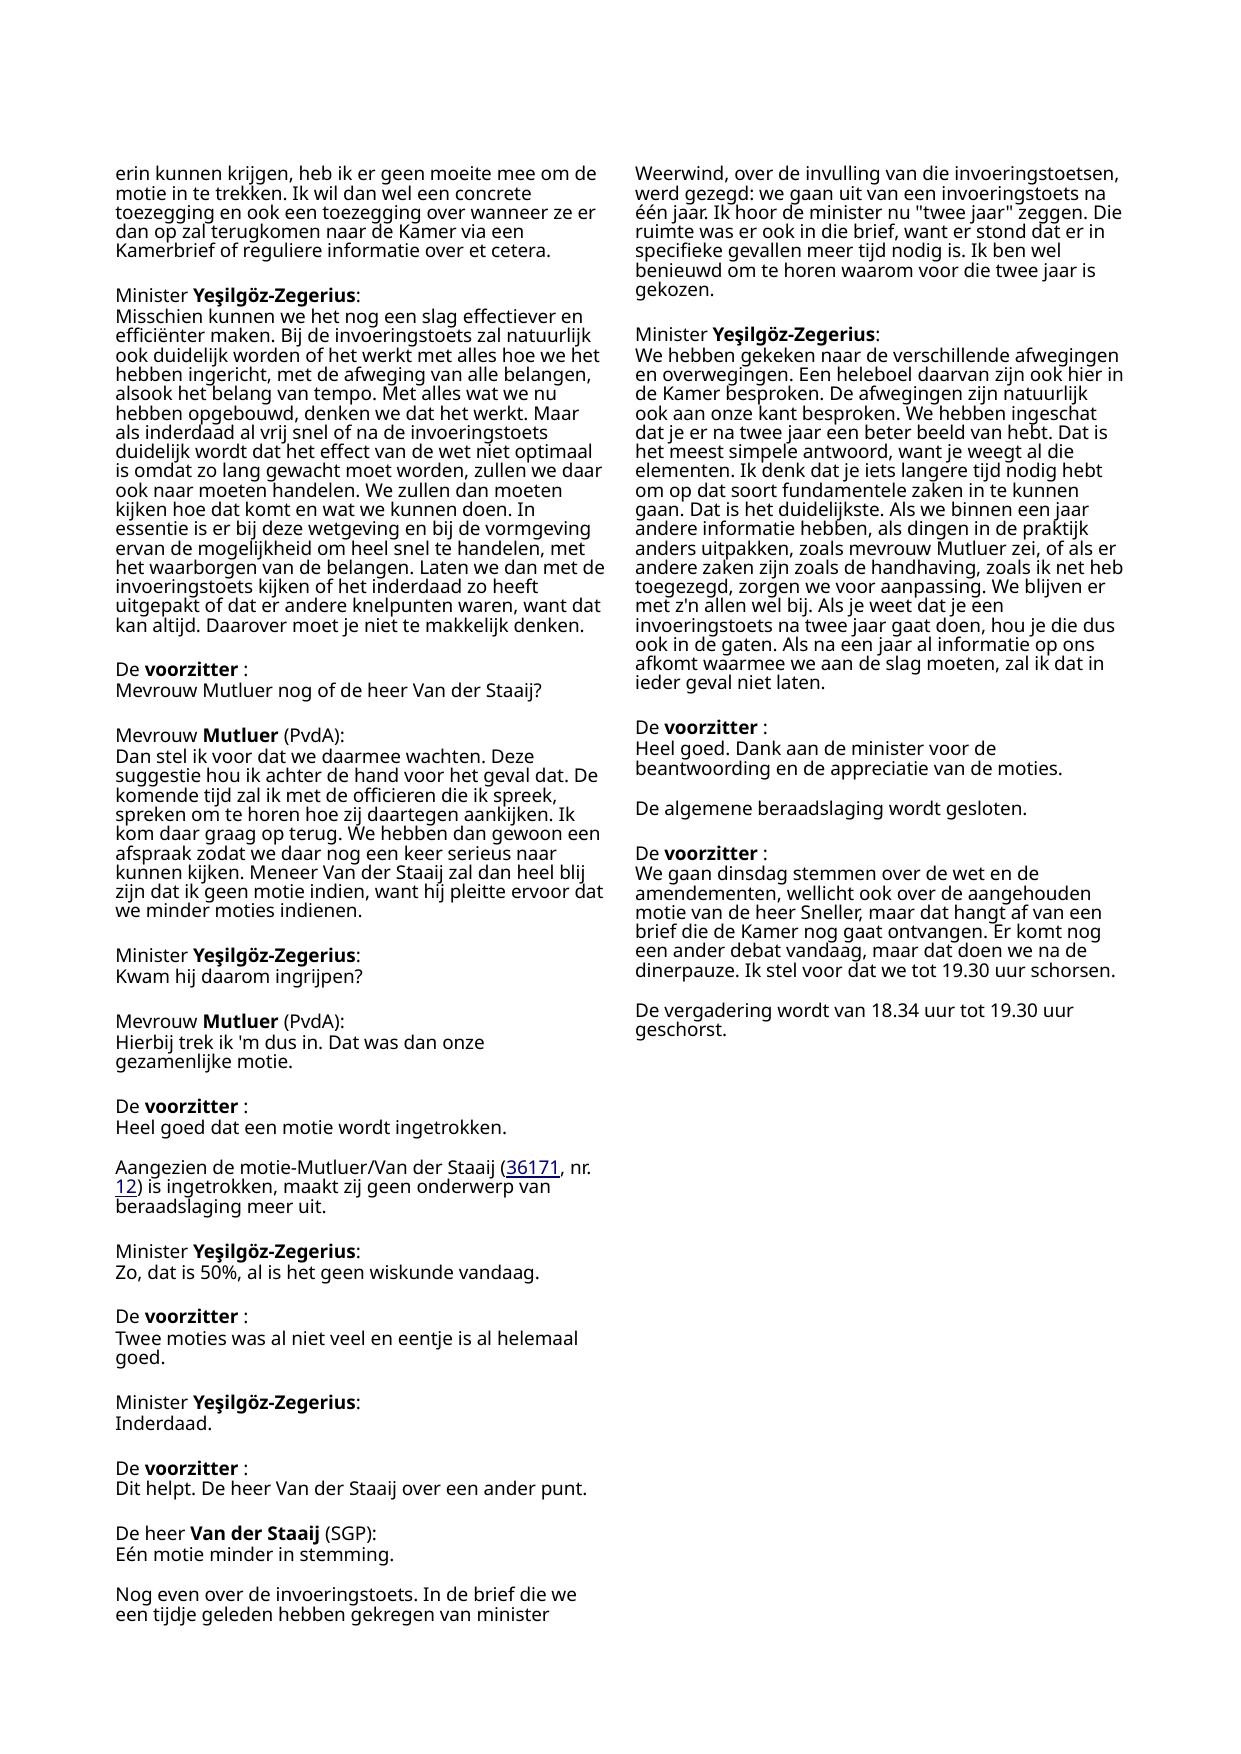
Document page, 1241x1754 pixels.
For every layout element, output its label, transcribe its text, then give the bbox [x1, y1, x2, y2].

text Zo, dat is 50%, al is het geen wiskunde vandaag. [115, 1264, 605, 1283]
text De vergadering wordt van 18.34 uur tot 19.30 uur geschorst. [635, 1002, 1125, 1040]
text Mevrouw Mutluer nog of de heer Van der Staaij? [115, 682, 605, 702]
text Kwam hij daarom ingrijpen? [115, 968, 605, 987]
text Eén motie minder in stemming. [115, 1546, 605, 1566]
text De voorzitter : [635, 714, 1125, 740]
text De algemene beraadslaging wordt gesloten. [635, 799, 1125, 819]
text De voorzitter : [115, 657, 605, 682]
text Inderdaad. [115, 1414, 605, 1434]
text erin kunnen krijgen, heb ik er geen moeite mee om de motie in te trekken. Ik wil dan wel een concrete toezegging en ook een toezegging over wanneer ze er dan op zal terugkomen naar de Kamer via een Kamerbrief of reguliere informatie over et cetera. [115, 165, 605, 262]
text Minister Yeşilgöz-Zegerius: [115, 282, 605, 308]
text Minister Yeşilgöz-Zegerius: [635, 321, 1125, 347]
text Dit helpt. De heer Van der Staaij over een ander punt. [115, 1480, 605, 1500]
text Dan stel ik voor dat we daarmee wachten. Deze suggestie hou ik achter de hand voor het geval dat. De komende tijd zal ik met de officieren die ik spreek, spreken om te horen hoe zij daartegen aankijken. Ik kom daar graag op terug. We hebben dan gewoon een afspraak zodat we daar nog een keer serieus naar kunnen kijken. Meneer Van der Staaij zal dan heel blij zijn dat ik geen motie indien, want hij pleitte ervoor dat we minder moties indienen. [115, 748, 605, 922]
text De voorzitter : [115, 1455, 605, 1480]
text De heer Van der Staaij (SGP): [115, 1521, 605, 1546]
text Minister Yeşilgöz-Zegerius: [115, 1389, 605, 1414]
text Misschien kunnen we het nog een slag effectiever en efficiënter maken. Bij de invoeringstoets zal natuurlijk ook duidelijk worden of het werkt met alles hoe we het hebben ingericht, met de afweging van alle belangen, alsook het belang van tempo. Met alles wat we nu hebben opgebouwd, denken we dat het werkt. Maar als inderdaad al vrij snel of na de invoeringstoets duidelijk wordt dat het effect van de wet niet optimaal is omdat zo lang gewacht moet worden, zullen we daar ook naar moeten handelen. We zullen dan moeten kijken hoe dat komt en wat we kunnen doen. In essentie is er bij deze wetgeving en bij de vormgeving ervan de mogelijkheid om heel snel te handelen, met het waarborgen van de belangen. Laten we dan met de invoeringstoets kijken of het inderdaad zo heeft uitgepakt of dat er andere knelpunten waren, want dat kan altijd. Daarover moet je niet te makkelijk denken. [115, 308, 605, 636]
text Minister Yeşilgöz-Zegerius: [115, 1238, 605, 1264]
text De voorzitter : [115, 1093, 605, 1119]
text Heel goed. Dank aan de minister voor de beantwoording en de appreciatie van de moties. [635, 740, 1125, 779]
text Twee moties was al niet veel en eentje is al helemaal goed. [115, 1329, 605, 1368]
text Mevrouw Mutluer (PvdA): [115, 1008, 605, 1034]
text De voorzitter : [635, 840, 1125, 865]
text Nog even over de invoeringstoets. In de brief die we een tijdje geleden hebben gekregen van minister [115, 1586, 605, 1625]
text Heel goed dat een motie wordt ingetrokken. [115, 1119, 605, 1138]
text Weerwind, over de invulling van die invoeringstoetsen, werd gezegd: we gaan uit van een invoeringstoets na één jaar. Ik hoor de minister nu "twee jaar" zeggen. Die ruimte was er ook in die brief, want er stond dat er in specifieke gevallen meer tijd nodig is. Ik ben wel benieuwd om te horen waarom voor die twee jaar is gekozen. [635, 165, 1125, 300]
text Hierbij trek ik 'm dus in. Dat was dan onze gezamenlijke motie. [115, 1034, 605, 1073]
text We hebben gekeken naar de verschillende afwegingen en overwegingen. Een heleboel daarvan zijn ook hier in de Kamer besproken. De afwegingen zijn natuurlijk ook aan onze kant besproken. We hebben ingeschat dat je er na twee jaar een beter beeld van hebt. Dat is het meest simpele antwoord, want je weegt al die elementen. Ik denk dat je iets langere tijd nodig hebt om op dat soort fundamentele zaken in te kunnen gaan. Dat is het duidelijkste. Als we binnen een jaar andere informatie hebben, als dingen in de praktijk anders uitpakken, zoals mevrouw Mutluer zei, of als er andere zaken zijn zoals de handhaving, zoals ik net heb toegezegd, zorgen we voor aanpassing. We blijven er met z'n allen wel bij. Als je weet dat je een invoeringstoets na twee jaar gaat doen, hou je die dus ook in de gaten. Als na een jaar al informatie op ons afkomt waarmee we aan de slag moeten, zal ik dat in ieder geval niet laten. [635, 347, 1125, 694]
text We gaan dinsdag stemmen over de wet en de amendementen, wellicht ook over de aangehouden motie van de heer Sneller, maar dat hangt af van een brief die de Kamer nog gaat ontvangen. Er komt nog een ander debat vandaag, maar dat doen we na de dinerpauze. Ik stel voor dat we tot 19.30 uur schorsen. [635, 865, 1125, 981]
text Mevrouw Mutluer (PvdA): [115, 722, 605, 748]
text Minister Yeşilgöz-Zegerius: [115, 942, 605, 968]
text De voorzitter : [115, 1304, 605, 1329]
text Aangezien de motie-Mutluer/Van der Staaij (36171, nr. 12) is ingetrokken, maakt zij geen onderwerp van beraadslaging meer uit. [115, 1159, 605, 1217]
